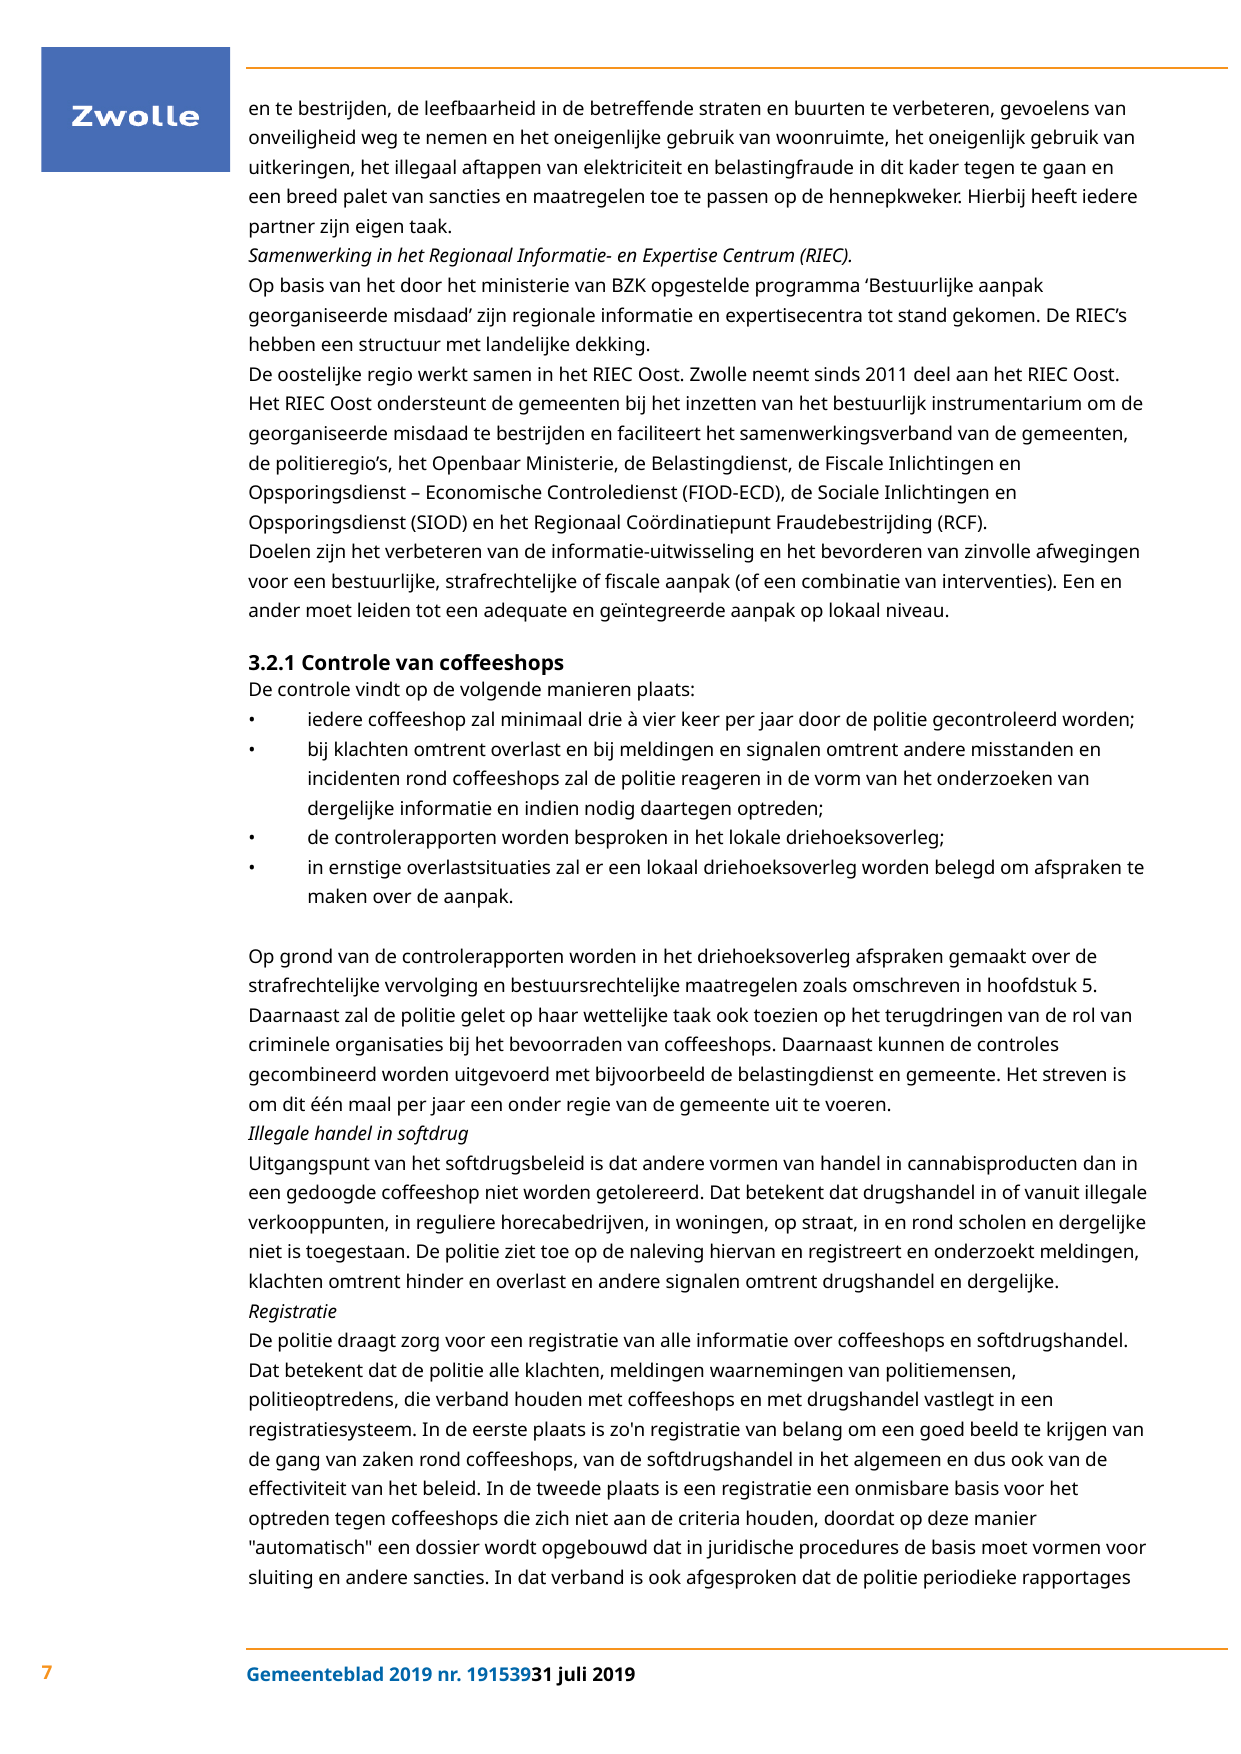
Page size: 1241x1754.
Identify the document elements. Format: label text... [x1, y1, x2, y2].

text De controle vindt op de volgende manieren plaats: [248, 677, 1152, 702]
text Het RIEC Oost ondersteunt de gemeenten bij het inzetten van het bestuurlijk instrumentarium om de georganiseerde misdaad te bestrijden en faciliteert het samenwerkingsverband van de gemeenten, de politieregio’s, het Openbaar Ministerie, de Belastingdienst, de Fiscale Inlichtingen en Opsporingsdienst – Economische Controledienst (FIOD-ECD), de Sociale Inlichtingen en Opsporingsdienst (SIOD) en het Regionaal Coördinatiepunt Fraudebestrijding (RCF). [248, 391, 1152, 535]
list bij klachten omtrent overlast en bij meldingen en signalen omtrent andere misstanden en incidenten rond coffeeshops zal de politie reageren in de vorm van het onderzoeken van dergelijke informatie en indien nodig daartegen optreden; [248, 736, 1152, 821]
text Op grond van de controlerapporten worden in het driehoeksoverleg afspraken gemaakt over de strafrechtelijke vervolging en bestuursrechtelijke maatregelen zoals omschreven in hoofdstuk 5. Daarnaast zal de politie gelet op haar wettelijke taak ook toezien op het terugdringen van de rol van criminele organisaties bij het bevoorraden van coffeeshops. Daarnaast kunnen de controles gecombineerd worden uitgevoerd met bijvoorbeeld de belastingdienst en gemeente. Het streven is om dit één maal per jaar een onder regie van de gemeente uit te voeren. [248, 943, 1152, 1116]
text en te bestrijden, de leefbaarheid in de betreffende straten en buurten te verbeteren, gevoelens van onveiligheid weg te nemen en het oneigenlijke gebruik van woonruimte, het oneigenlijk gebruik van uitkeringen, het illegaal aftappen van elektriciteit en belastingfraude in dit kader tegen te gaan en een breed palet van sancties en maatregelen toe te passen op de hennepkweker. Hierbij heeft iedere partner zijn eigen taak. [248, 95, 1152, 239]
text Samenwerking in het Regionaal Informatie- en Expertise Centrum (RIEC). [248, 243, 1152, 268]
list in ernstige overlastsituaties zal er een lokaal driehoeksoverleg worden belegd om afspraken te maken over de aanpak. [248, 854, 1152, 909]
list de controlerapporten worden besproken in het lokale driehoeksoverleg; [248, 824, 1152, 850]
text Op basis van het door het ministerie van BZK opgestelde programma ‘Bestuurlijke aanpak georganiseerde misdaad’ zijn regionale informatie en expertisecentra tot stand gekomen. De RIEC’s hebben een structuur met landelijke dekking. [248, 272, 1152, 357]
text Illegale handel in softdrug [248, 1120, 1152, 1146]
text 3.2.1 Controle van coffeeshops [248, 648, 1152, 677]
list iedere coffeeshop zal minimaal drie à vier keer per jaar door de politie gecontroleerd worden; [248, 706, 1152, 732]
text De politie draagt zorg voor een registratie van alle informatie over coffeeshops en softdrugshandel. Dat betekent dat de politie alle klachten, meldingen waarnemingen van politiemensen, politieoptredens, die verband houden met coffeeshops en met drugshandel vastlegt in een registratiesysteem. In de eerste plaats is zo'n registratie van belang om een goed beeld te krijgen van de gang van zaken rond coffeeshops, van de softdrugshandel in het algemeen en dus ook van de effectiviteit van het beleid. In de tweede plaats is een registratie een onmisbare basis voor het optreden tegen coffeeshops die zich niet aan de criteria houden, doordat op deze manier "automatisch" een dossier wordt opgebouwd dat in juridische procedures de basis moet vormen voor sluiting en andere sancties. In dat verband is ook afgesproken dat de politie periodieke rapportages [248, 1327, 1152, 1590]
text Doelen zijn het verbeteren van de informatie-uitwisseling en het bevorderen van zinvolle afwegingen voor een bestuurlijke, strafrechtelijke of fiscale aanpak (of een combinatie van interventies). Een en ander moet leiden tot een adequate en geïntegreerde aanpak op lokaal niveau. [248, 538, 1152, 623]
text Registratie [248, 1298, 1152, 1323]
text Uitgangspunt van het softdrugsbeleid is dat andere vormen van handel in cannabisproducten dan in een gedoogde coffeeshop niet worden getolereerd. Dat betekent dat drugshandel in of vanuit illegale verkooppunten, in reguliere horecabedrijven, in woningen, op straat, in en rond scholen en dergelijke niet is toegestaan. De politie ziet toe op de naleving hiervan en registreert en onderzoekt meldingen, klachten omtrent hinder en overlast en andere signalen omtrent drugshandel en dergelijke. [248, 1150, 1152, 1294]
picture [41, 47, 231, 172]
text De oostelijke regio werkt samen in het RIEC Oost. Zwolle neemt sinds 2011 deel aan het RIEC Oost. [248, 361, 1152, 387]
